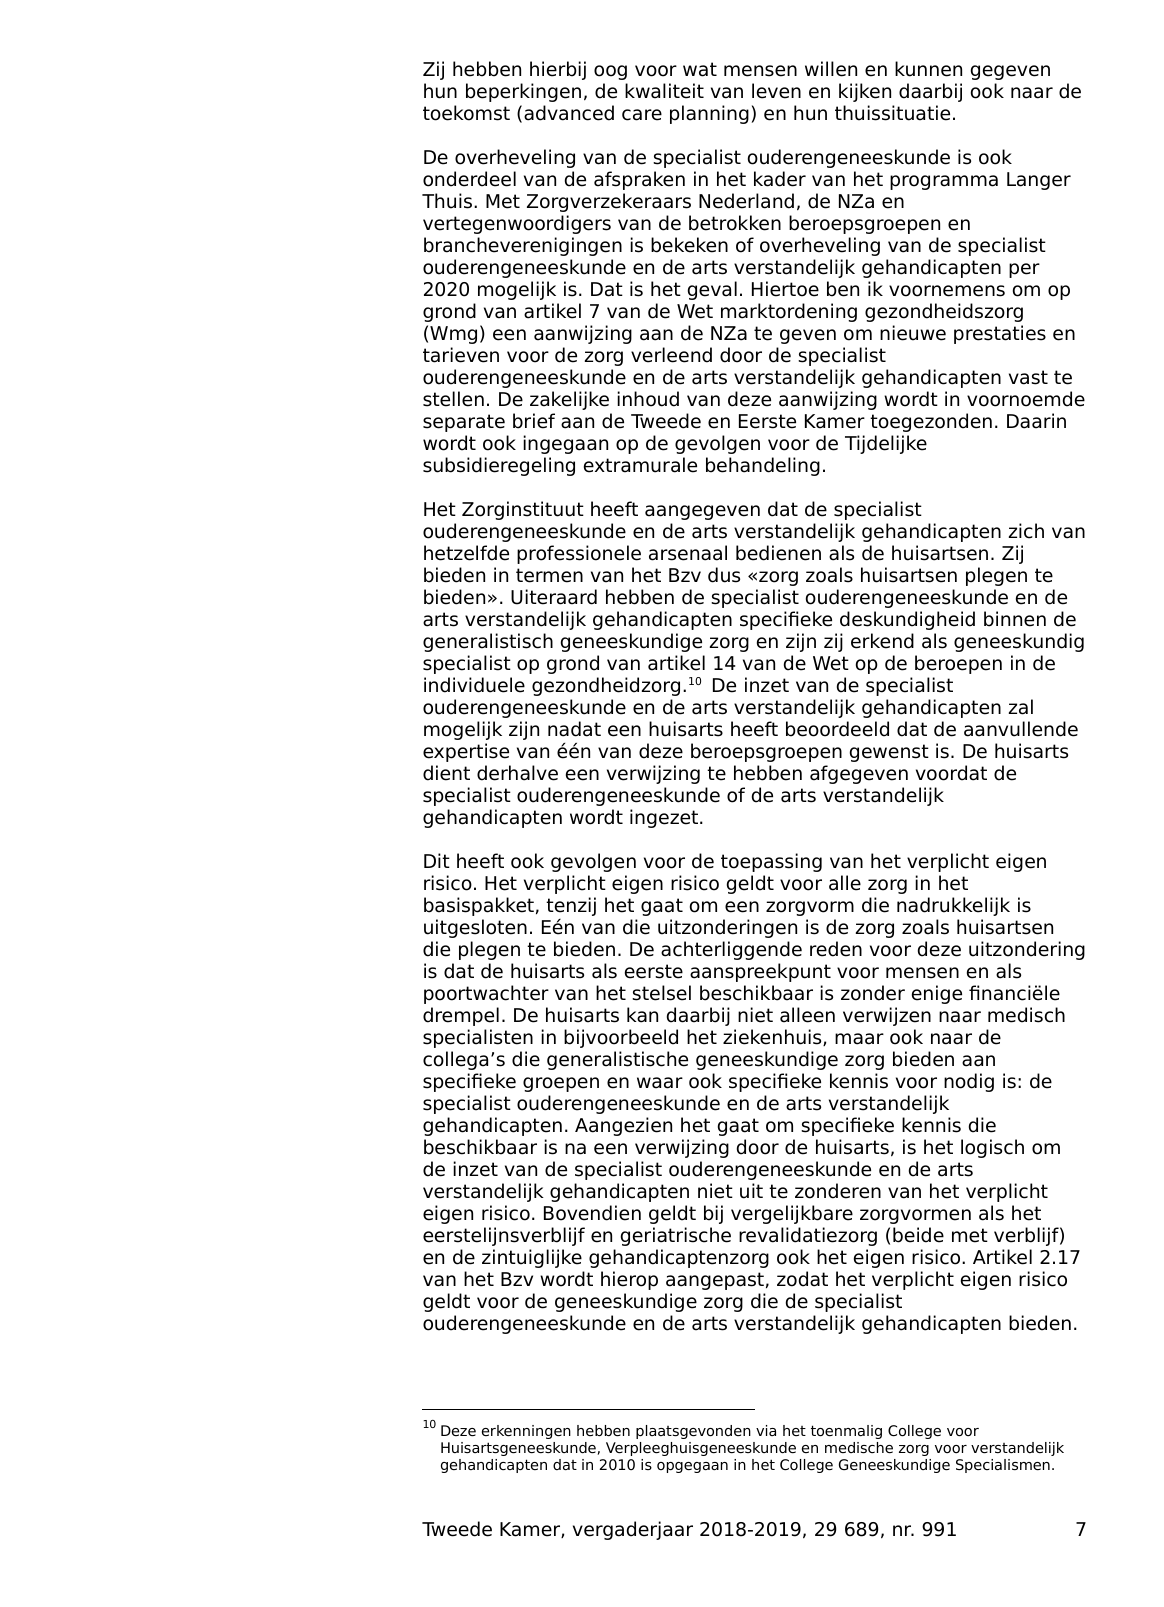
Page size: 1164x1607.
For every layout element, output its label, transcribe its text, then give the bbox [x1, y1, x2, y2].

text Dit heeft ook gevolgen voor de toepassing van het verplicht eigen risico. Het verplicht eigen risico geldt voor alle zorg in het basispakket, tenzij het gaat om een zorgvorm die nadrukkelijk is uitgesloten. Eén van die uitzonderingen is de zorg zoals huisartsen die plegen te bieden. De achterliggende reden voor deze uitzondering is dat de huisarts als eerste aanspreekpunt voor mensen en als poortwachter van het stelsel beschikbaar is zonder enige financiële drempel. De huisarts kan daarbij niet alleen verwijzen naar medisch specialisten in bijvoorbeeld het ziekenhuis, maar ook naar de collega’s die generalistische geneeskundige zorg bieden aan specifieke groepen en waar ook specifieke kennis voor nodig is: de specialist ouderengeneeskunde en de arts verstandelijk gehandicapten. Aangezien het gaat om specifieke kennis die beschikbaar is na een verwijzing door de huisarts, is het logisch om de inzet van de specialist ouderengeneeskunde en de arts verstandelijk gehandicapten niet uit te zonderen van het verplicht eigen risico. Bovendien geldt bij vergelijkbare zorgvormen als het eerstelijnsverblijf en geriatrische revalidatiezorg (beide met verblijf) en de zintuiglijke gehandicaptenzorg ook het eigen risico. Artikel 2.17 van het Bzv wordt hierop aangepast, zodat het verplicht eigen risico geldt voor de geneeskundige zorg die de specialist ouderengeneeskunde en de arts verstandelijk gehandicapten bieden. [422, 851, 1087, 1334]
text Deze erkenningen hebben plaatsgevonden via het toenmalig College voor Huisartsgeneeskunde, Verpleeghuisgeneeskunde en medische zorg voor verstandelijk gehandicapten dat in 2010 is opgegaan in het College Geneeskundige Specialismen. [422, 1418, 1087, 1474]
text De overheveling van de specialist ouderengeneeskunde is ook onderdeel van de afspraken in het kader van het programma Langer Thuis. Met Zorgverzekeraars Nederland, de NZa en vertegenwoordigers van de betrokken beroepsgroepen en brancheverenigingen is bekeken of overheveling van de specialist ouderengeneeskunde en de arts verstandelijk gehandicapten per 2020 mogelijk is. Dat is het geval. Hiertoe ben ik voornemens om op grond van artikel 7 van de Wet marktordening gezondheidszorg (Wmg) een aanwijzing aan de NZa te geven om nieuwe prestaties en tarieven voor de zorg verleend door de specialist ouderengeneeskunde en de arts verstandelijk gehandicapten vast te stellen. De zakelijke inhoud van deze aanwijzing wordt in voornoemde separate brief aan de Tweede en Eerste Kamer toegezonden. Daarin wordt ook ingegaan op de gevolgen voor de Tijdelijke subsidieregeling extramurale behandeling. [422, 147, 1087, 477]
text Het Zorginstituut heeft aangegeven dat de specialist ouderengeneeskunde en de arts verstandelijk gehandicapten zich van hetzelfde professionele arsenaal bedienen als de huisartsen. Zij bieden in termen van het Bzv dus «zorg zoals huisartsen plegen te bieden». Uiteraard hebben de specialist ouderengeneeskunde en de arts verstandelijk gehandicapten specifieke deskundigheid binnen de generalistisch geneeskundige zorg en zijn zij erkend als geneeskundig specialist op grond van artikel 14 van de Wet op de beroepen in de individuele gezondheidzorg. De inzet van de specialist ouderengeneeskunde en de arts verstandelijk gehandicapten zal mogelijk zijn nadat een huisarts heeft beoordeeld dat de aanvullende expertise van één van deze beroepsgroepen gewenst is. De huisarts dient derhalve een verwijzing te hebben afgegeven voordat de specialist ouderengeneeskunde of de arts verstandelijk gehandicapten wordt ingezet. [422, 499, 1087, 829]
text Zij hebben hierbij oog voor wat mensen willen en kunnen gegeven hun beperkingen, de kwaliteit van leven en kijken daarbij ook naar de toekomst (advanced care planning) en hun thuissituatie. [422, 59, 1087, 125]
